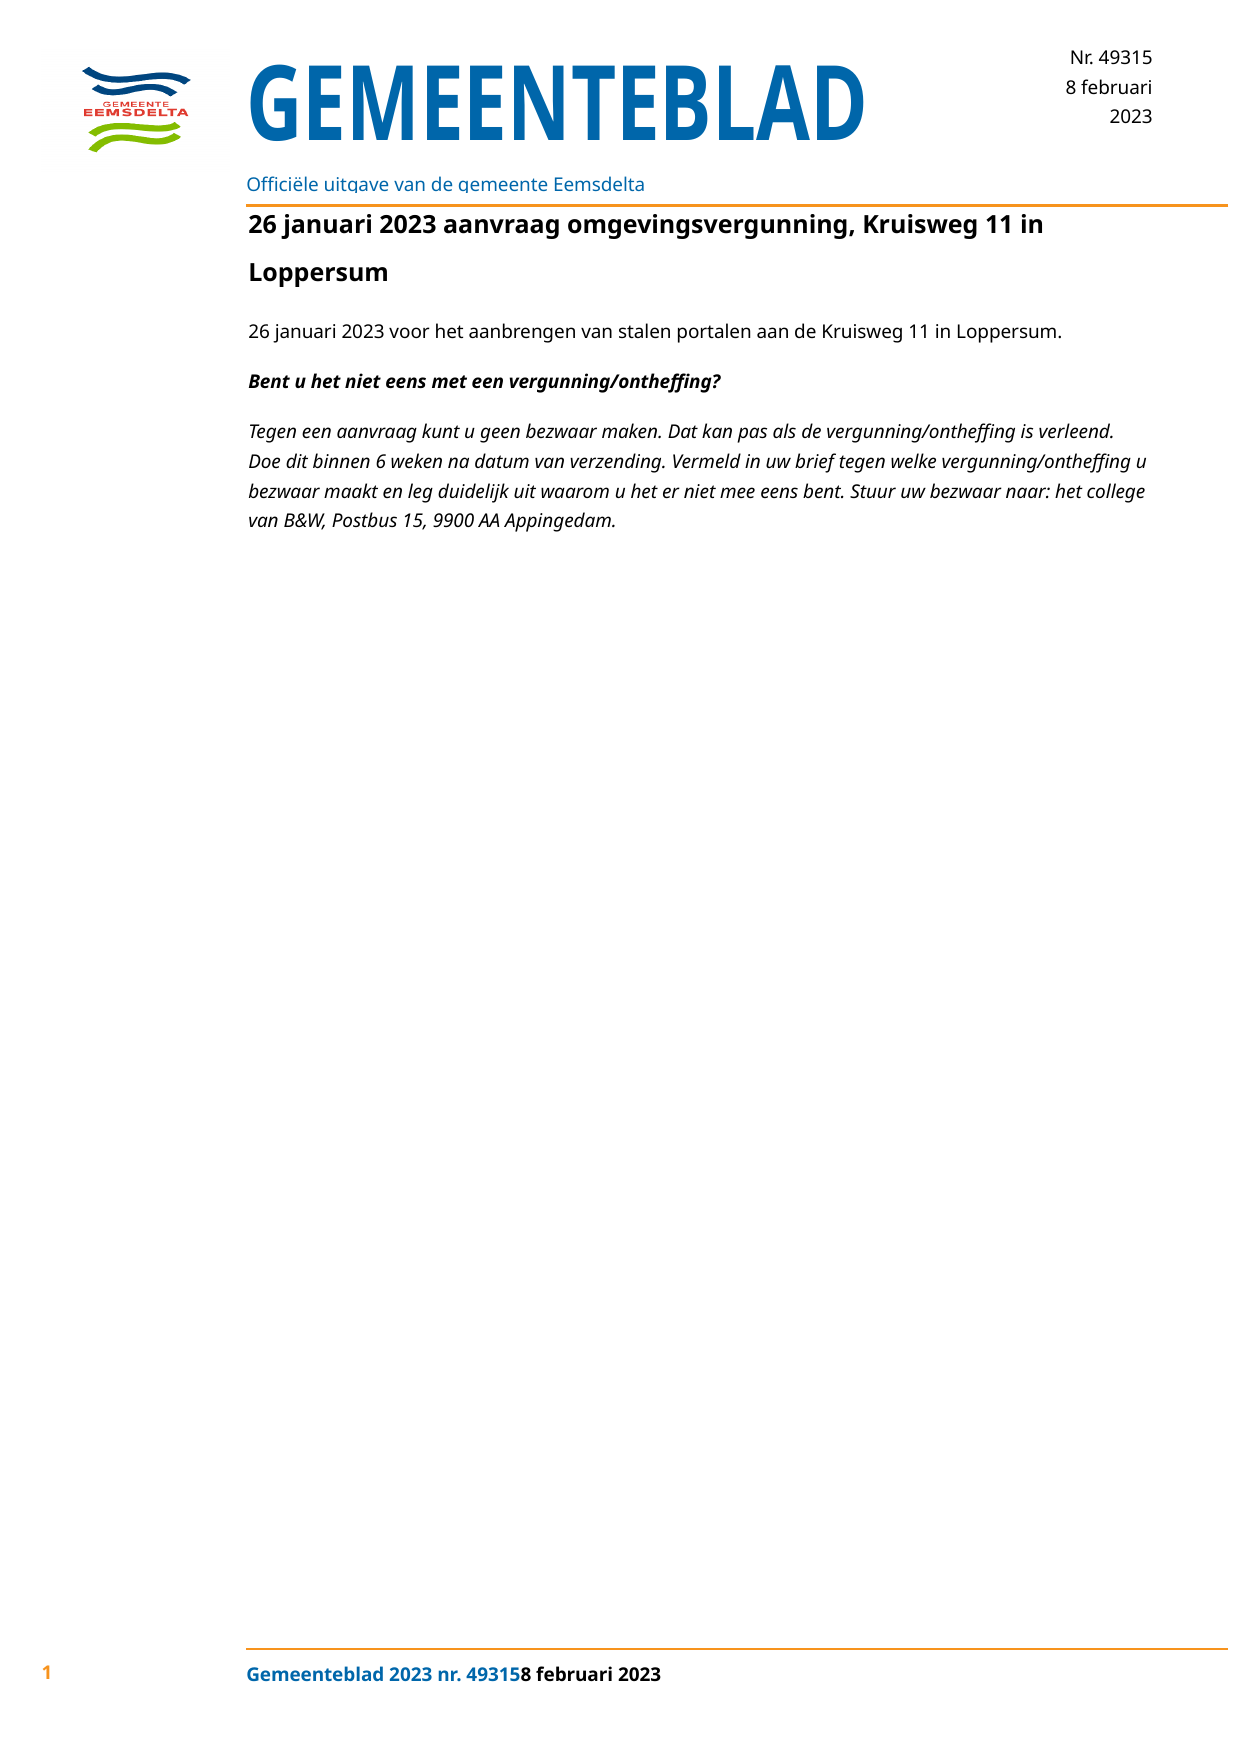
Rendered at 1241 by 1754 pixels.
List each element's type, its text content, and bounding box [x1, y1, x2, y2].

text Tegen een aanvraag kunt u geen bezwaar maken. Dat kan pas als de vergunning/ontheffing is verleend. Doe dit binnen 6 weken na datum van verzending. Vermeld in uw brief tegen welke vergunning/ontheffing u bezwaar maakt en leg duidelijk uit waarom u het er niet mee eens bent. Stuur uw bezwaar naar: het college van B&W, Postbus 15, 9900 AA Appingedam. [248, 419, 1152, 533]
text Bent u het niet eens met een vergunning/ontheffing? [248, 368, 1152, 394]
text 26 januari 2023 aanvraag omgevingsvergunning, Kruisweg 11 in Loppersum [248, 207, 1152, 288]
picture [41, 47, 231, 172]
text 26 januari 2023 voor het aanbrengen van stalen portalen aan de Kruisweg 11 in Loppersum. [248, 318, 1152, 344]
